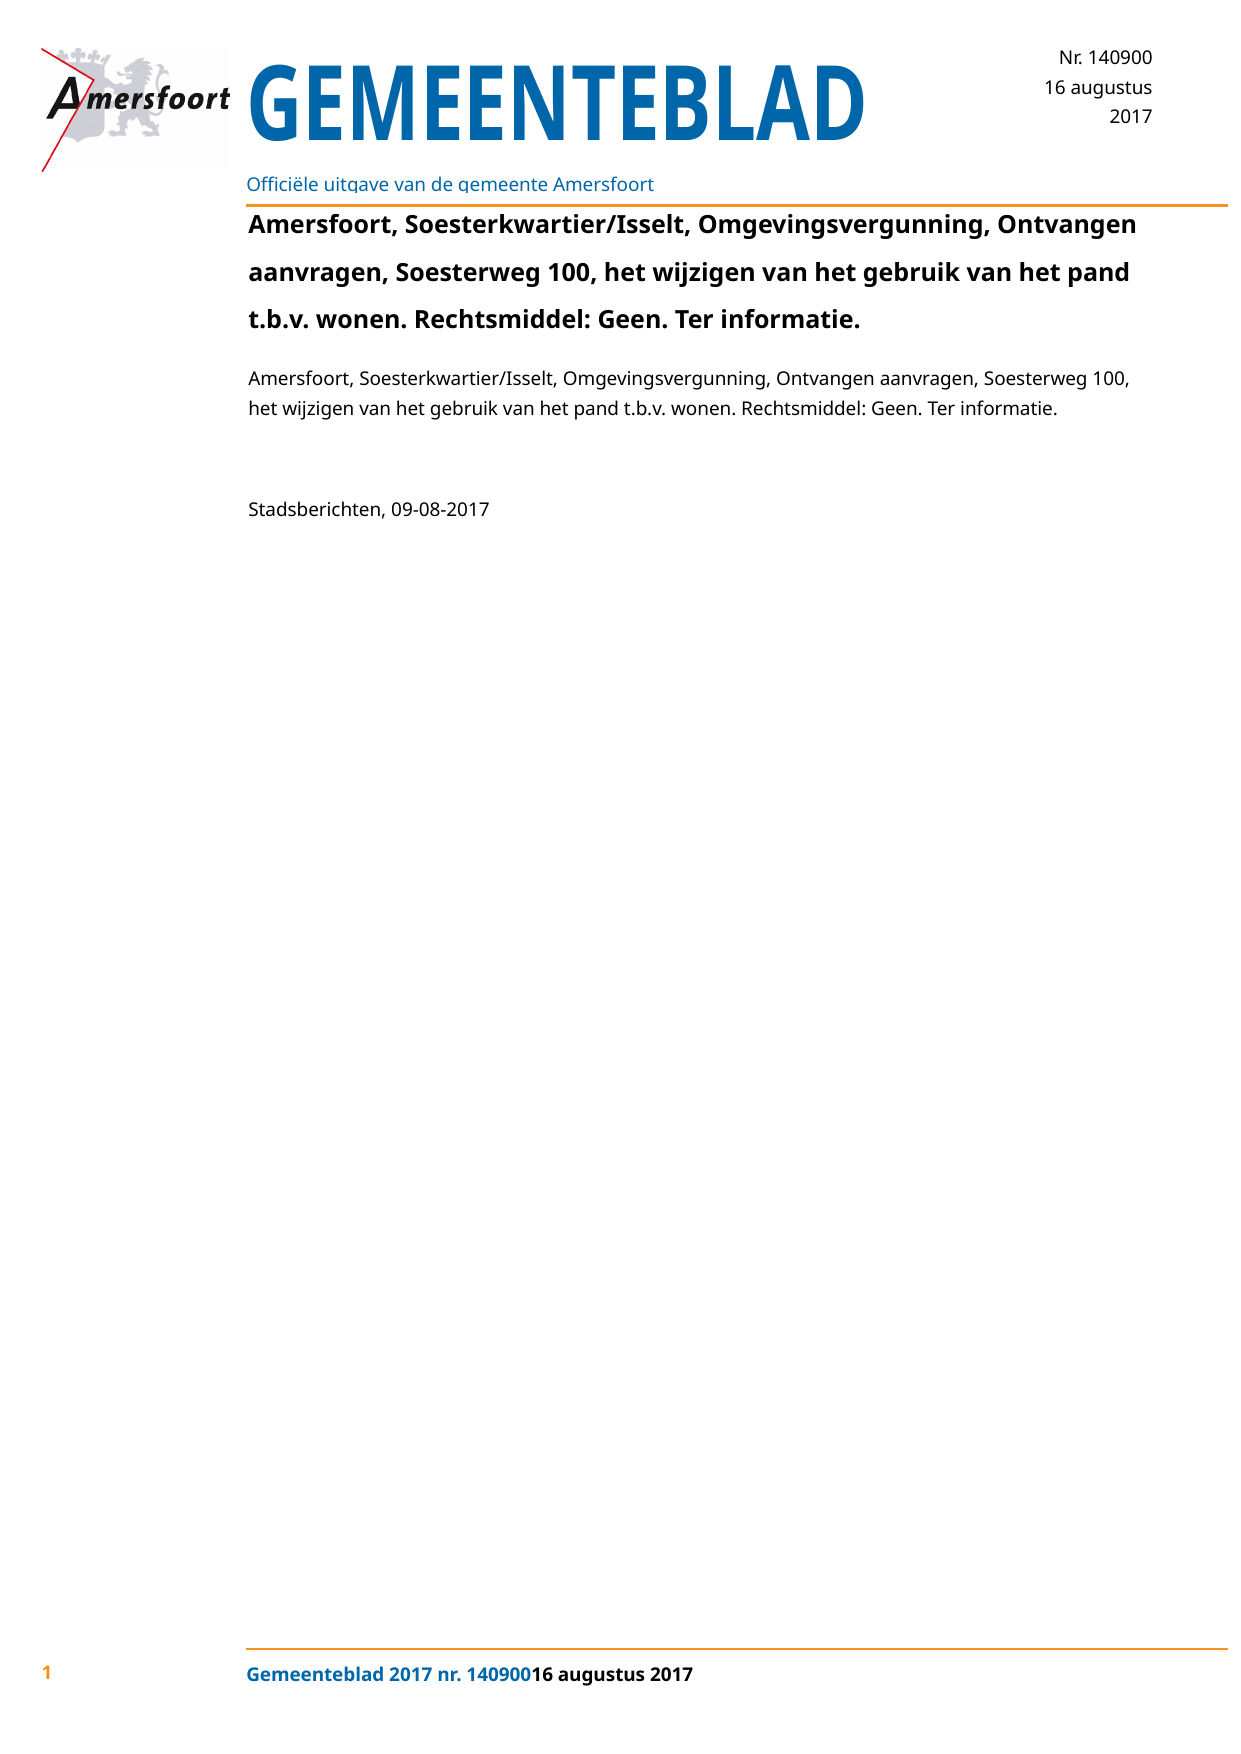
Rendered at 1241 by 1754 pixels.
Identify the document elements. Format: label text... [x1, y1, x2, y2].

picture [41, 47, 231, 172]
text Amersfoort, Soesterkwartier/Isselt, Omgevingsvergunning, Ontvangen aanvragen, Soesterweg 100, het wijzigen van het gebruik van het pand t.b.v. wonen. Rechtsmiddel: Geen. Ter informatie. [248, 366, 1152, 421]
text Amersfoort, Soesterkwartier/Isselt, Omgevingsvergunning, Ontvangen aanvragen, Soesterweg 100, het wijzigen van het gebruik van het pand t.b.v. wonen. Rechtsmiddel: Geen. Ter informatie. [248, 207, 1152, 336]
text Stadsberichten, 09-08-2017 [248, 496, 1152, 522]
